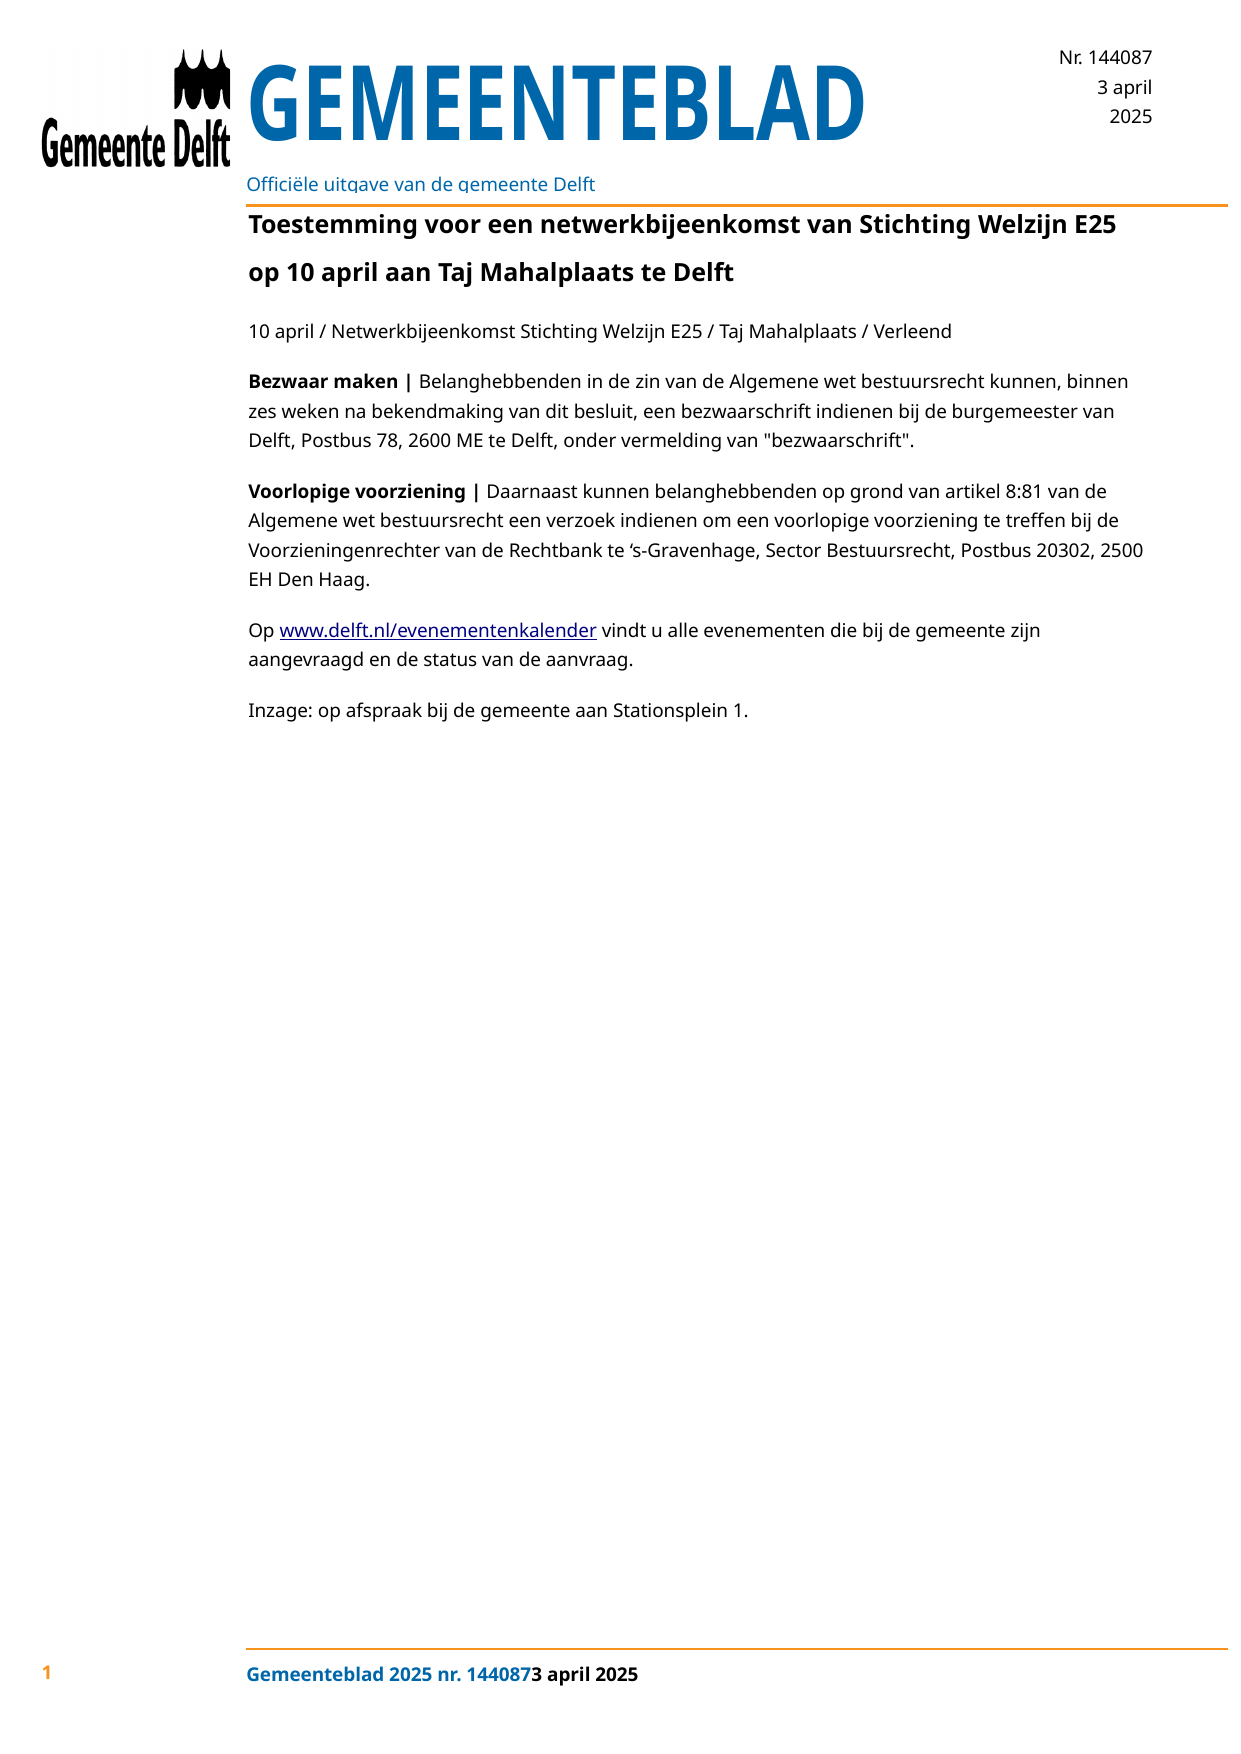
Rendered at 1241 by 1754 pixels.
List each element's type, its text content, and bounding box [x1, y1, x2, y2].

text Inzage: op afspraak bij de gemeente aan Stationsplein 1. [248, 697, 1152, 723]
text Voorlopige voorziening | Daarnaast kunnen belanghebbenden op grond van artikel 8:81 van de Algemene wet bestuursrecht een verzoek indienen om een voorlopige voorziening te treffen bij de Voorzieningenrechter van de Rechtbank te ‘s-Gravenhage, Sector Bestuursrecht, Postbus 20302, 2500 EH Den Haag. [248, 478, 1152, 592]
text Toestemming voor een netwerkbijeenkomst van Stichting Welzijn E25 op 10 april aan Taj Mahalplaats te Delft [248, 207, 1152, 288]
text Bezwaar maken | Belanghebbenden in de zin van de Algemene wet bestuursrecht kunnen, binnen zes weken na bekendmaking van dit besluit, een bezwaarschrift indienen bij de burgemeester van Delft, Postbus 78, 2600 ME te Delft, onder vermelding van "bezwaarschrift". [248, 368, 1152, 453]
text 10 april / Netwerkbijeenkomst Stichting Welzijn E25 / Taj Mahalplaats / Verleend [248, 318, 1152, 344]
text Op www.delft.nl/evenementenkalender vindt u alle evenementen die bij de gemeente zijn aangevraagd en de status van de aanvraag. [248, 617, 1152, 672]
picture [41, 47, 231, 172]
